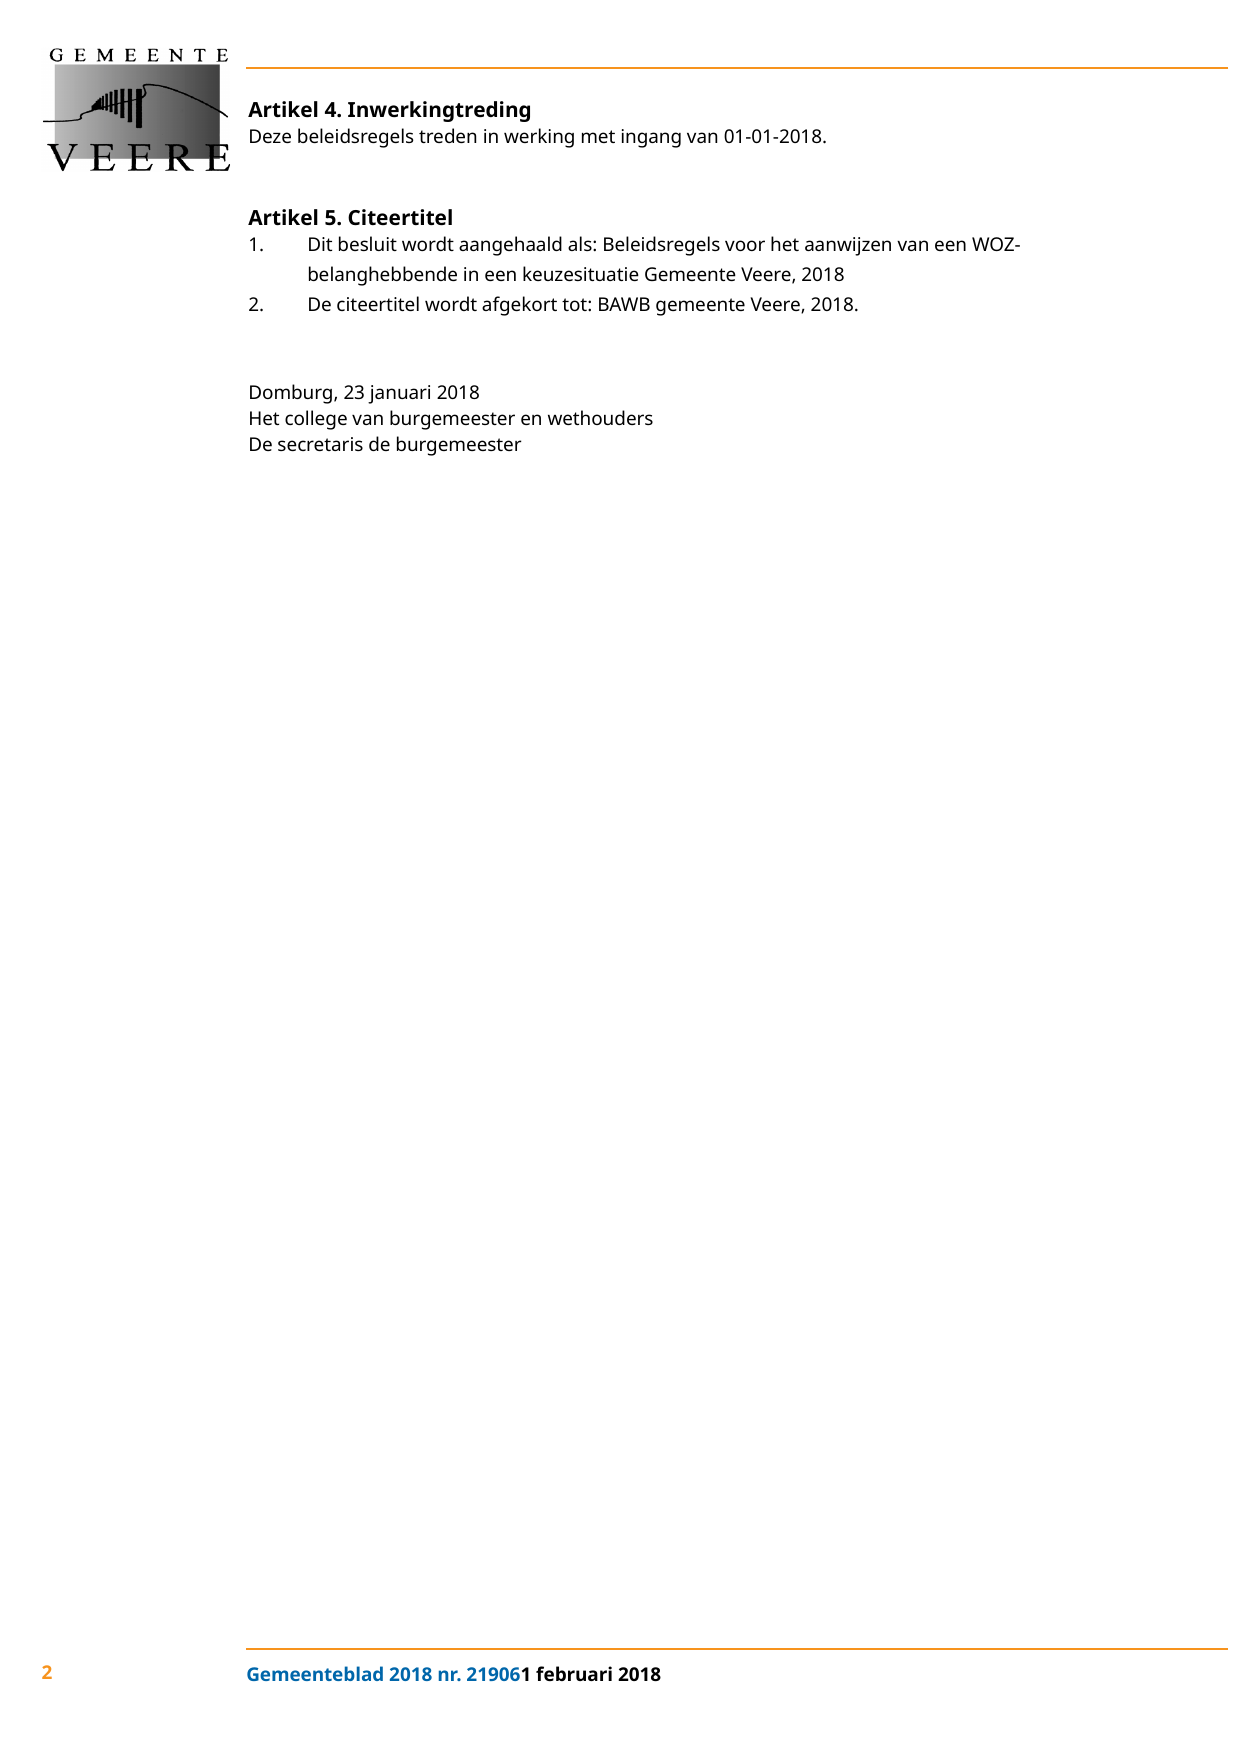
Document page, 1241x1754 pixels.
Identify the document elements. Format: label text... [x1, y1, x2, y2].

picture [41, 47, 231, 172]
text Artikel 4. Inwerkingtreding [248, 95, 1152, 123]
text Het college van burgemeester en wethouders [248, 405, 1152, 431]
text De secretaris de burgemeester [248, 431, 1152, 457]
text Domburg, 23 januari 2018 [248, 379, 1152, 405]
list Dit besluit wordt aangehaald als: Beleidsregels voor het aanwijzen van een WOZ-belanghebbende in een keuzesituatie Gemeente Veere, 2018 [248, 232, 1152, 287]
text Artikel 5. Citeertitel [248, 203, 1152, 232]
list De citeertitel wordt afgekort tot: BAWB gemeente Veere, 2018. [248, 291, 1152, 317]
text Deze beleidsregels treden in werking met ingang van 01-01-2018. [248, 123, 1152, 149]
